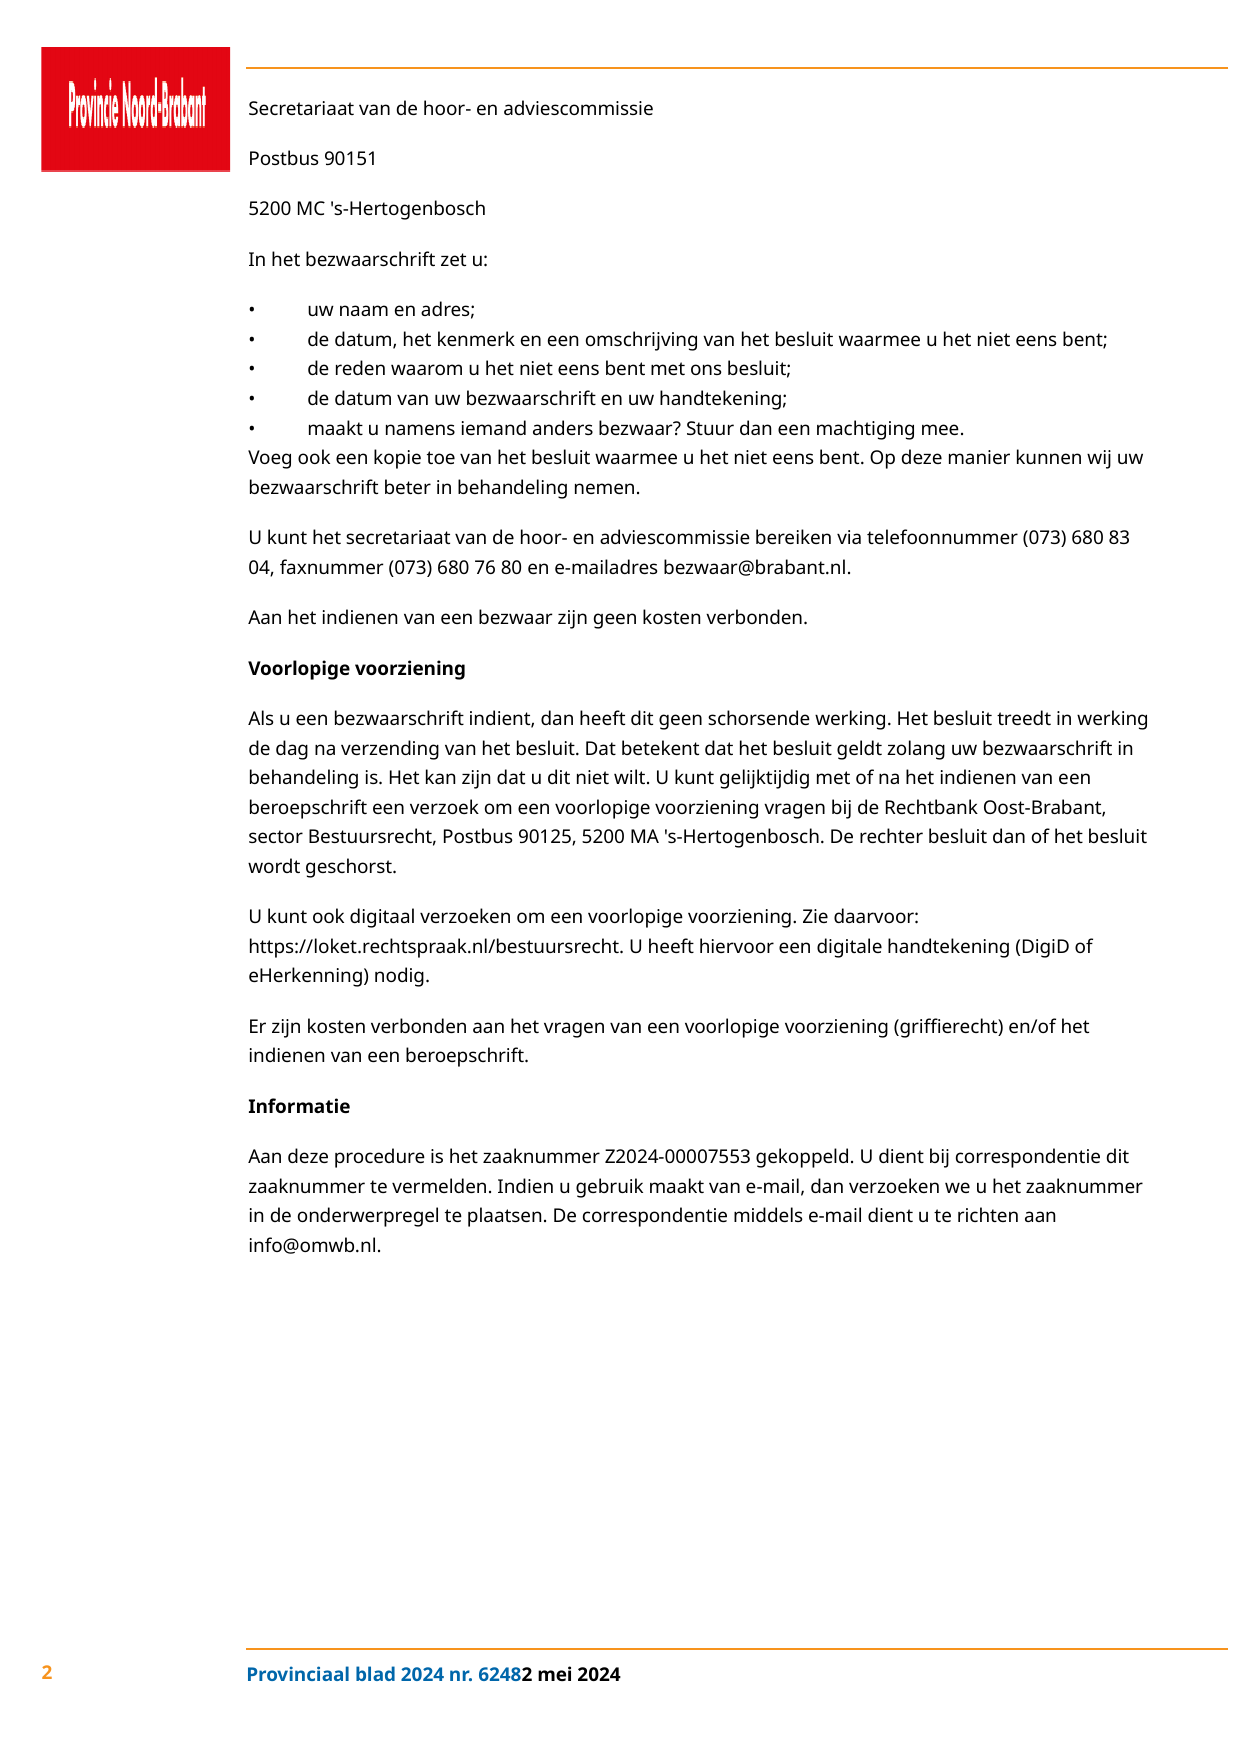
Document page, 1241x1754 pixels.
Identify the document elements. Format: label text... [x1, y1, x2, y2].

text U kunt ook digitaal verzoeken om een voorlopige voorziening. Zie daarvoor: https://loket.rechtspraak.nl/bestuursrecht. U heeft hiervoor een digitale handtekening (DigiD of eHerkenning) nodig. [248, 903, 1152, 988]
text Voeg ook een kopie toe van het besluit waarmee u het niet eens bent. Op deze manier kunnen wij uw bezwaarschrift beter in behandeling nemen. [248, 444, 1152, 500]
picture [41, 47, 231, 172]
list de reden waarom u het niet eens bent met ons besluit; [248, 356, 1152, 381]
text Voorlopige voorziening [248, 655, 1152, 681]
text Postbus 90151 [248, 145, 1152, 171]
text U kunt het secretariaat van de hoor- en adviescommissie bereiken via telefoonnummer (073) 680 83 04, faxnummer (073) 680 76 80 en e-mailadres bezwaar@brabant.nl. [248, 524, 1152, 580]
text Als u een bezwaarschrift indient, dan heeft dit geen schorsende werking. Het besluit treedt in werking de dag na verzending van het besluit. Dat betekent dat het besluit geldt zolang uw bezwaarschrift in behandeling is. Het kan zijn dat u dit niet wilt. U kunt gelijktijdig met of na het indienen van een beroepschrift een verzoek om een voorlopige voorziening vragen bij de Rechtbank Oost-Brabant, sector Bestuursrecht, Postbus 90125, 5200 MA 's‑Hertogenbosch. De rechter besluit dan of het besluit wordt geschorst. [248, 705, 1152, 879]
text Aan het indienen van een bezwaar zijn geen kosten verbonden. [248, 604, 1152, 630]
list maakt u namens iemand anders bezwaar? Stuur dan een machtiging mee. [248, 415, 1152, 441]
text Informatie [248, 1093, 1152, 1119]
text Secretariaat van de hoor- en adviescommissie [248, 95, 1152, 121]
list de datum, het kenmerk en een omschrijving van het besluit waarmee u het niet eens bent; [248, 326, 1152, 352]
text In het bezwaarschrift zet u: [248, 246, 1152, 272]
list de datum van uw bezwaarschrift en uw handtekening; [248, 385, 1152, 411]
text Aan deze procedure is het zaaknummer Z2024-00007553 gekoppeld. U dient bij correspondentie dit zaaknummer te vermelden. Indien u gebruik maakt van e-mail, dan verzoeken we u het zaaknummer in de onderwerpregel te plaatsen. De correspondentie middels e-mail dient u te richten aan info@omwb.nl. [248, 1143, 1152, 1258]
text 5200 MC 's‑Hertogenbosch [248, 196, 1152, 221]
list uw naam en adres; [248, 296, 1152, 322]
text Er zijn kosten verbonden aan het vragen van een voorlopige voorziening (griffierecht) en/of het indienen van een beroepschrift. [248, 1013, 1152, 1068]
